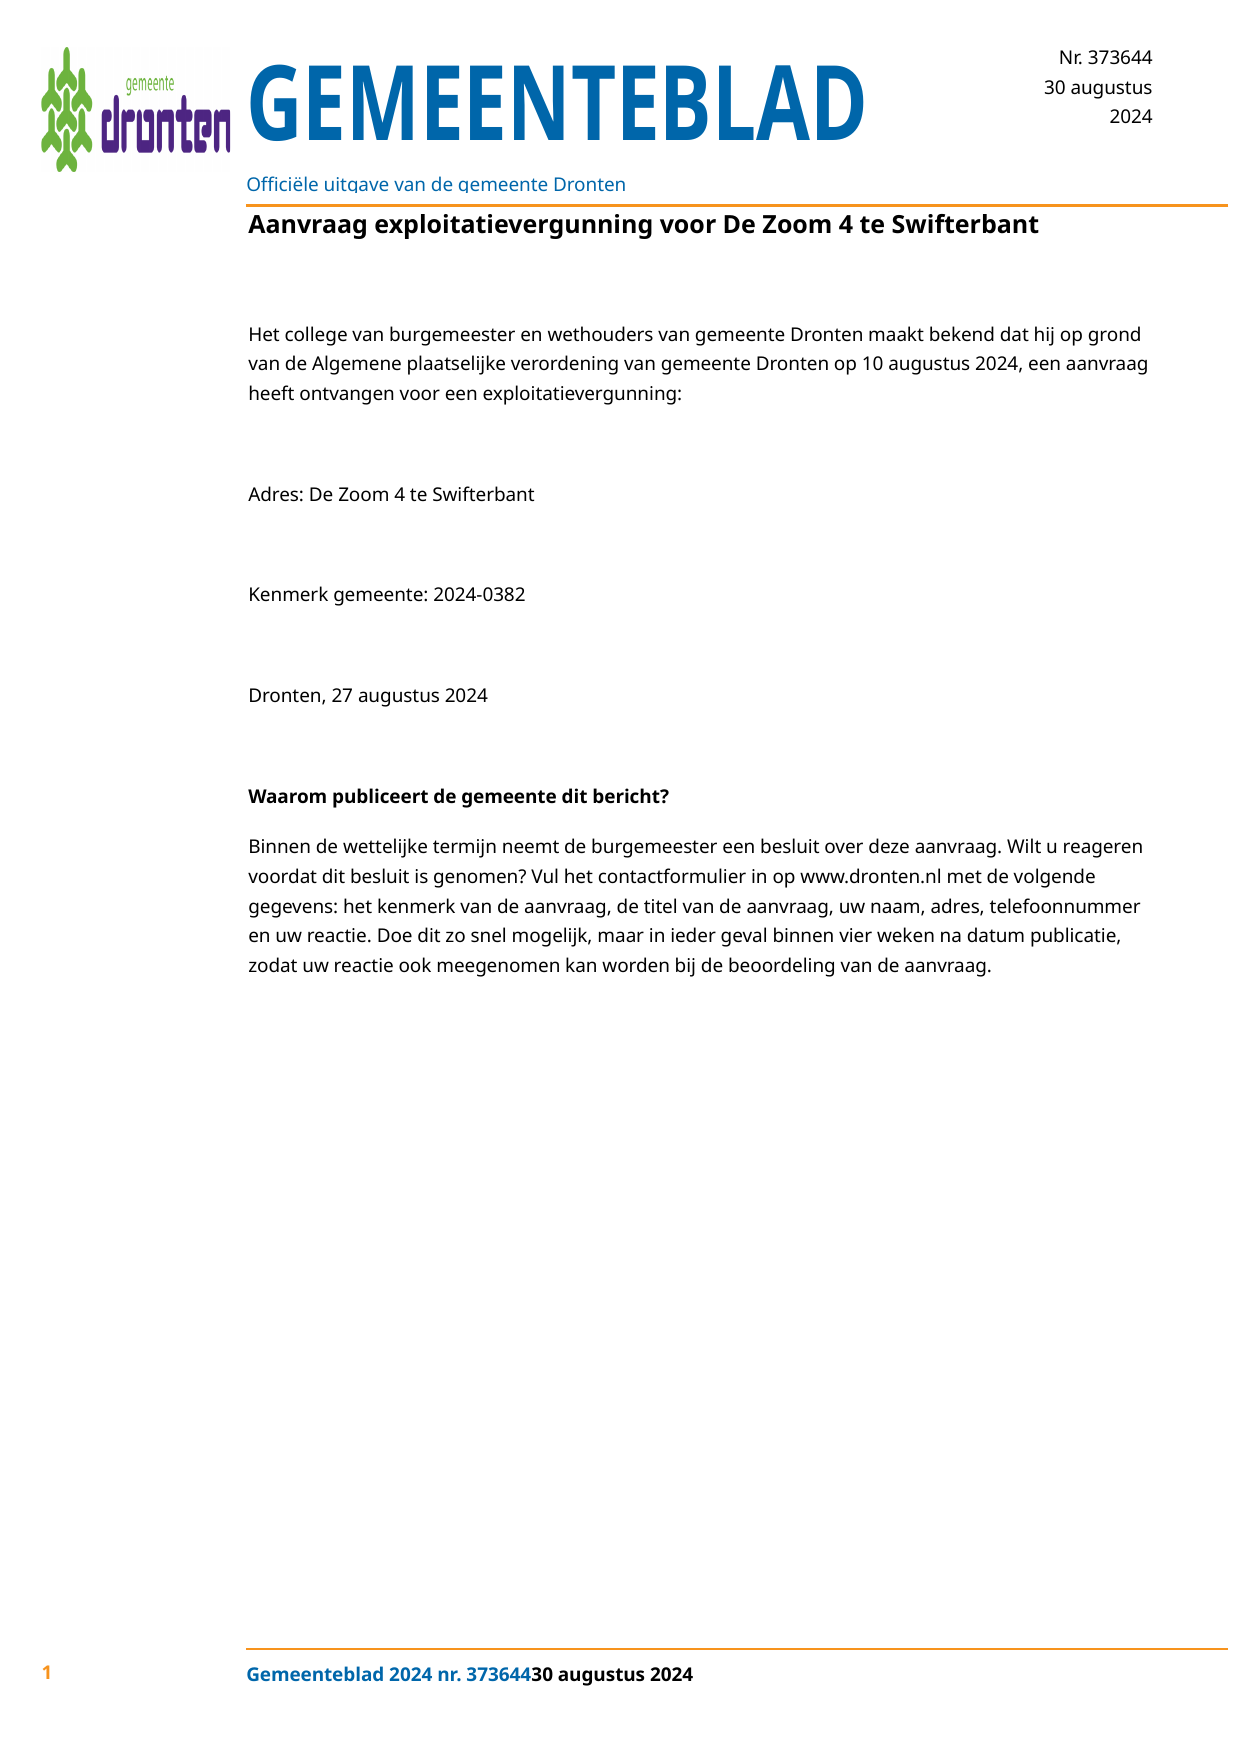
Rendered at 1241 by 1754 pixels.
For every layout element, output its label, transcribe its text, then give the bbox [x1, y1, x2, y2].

text Binnen de wettelijke termijn neemt de burgemeester een besluit over deze aanvraag. Wilt u reageren voordat dit besluit is genomen? Vul het contactformulier in op www.dronten.nl met de volgende gegevens: het kenmerk van de aanvraag, de titel van de aanvraag, uw naam, adres, telefoonnummer en uw reactie. Doe dit zo snel mogelijk, maar in ieder geval binnen vier weken na datum publicatie, zodat uw reactie ook meegenomen kan worden bij de beoordeling van de aanvraag. [248, 834, 1152, 978]
picture [41, 47, 231, 172]
text Waarom publiceert de gemeente dit bericht? [248, 783, 1152, 809]
text Kenmerk gemeente: 2024-0382 [248, 582, 1152, 607]
text Het college van burgemeester en wethouders van gemeente Dronten maakt bekend dat hij op grond van de Algemene plaatselijke verordening van gemeente Dronten op 10 augustus 2024, een aanvraag heeft ontvangen voor een exploitatievergunning: [248, 321, 1152, 406]
text Dronten, 27 augustus 2024 [248, 682, 1152, 708]
text Aanvraag exploitatievergunning voor De Zoom 4 te Swifterbant [248, 207, 1152, 241]
text Adres: De Zoom 4 te Swifterbant [248, 481, 1152, 506]
